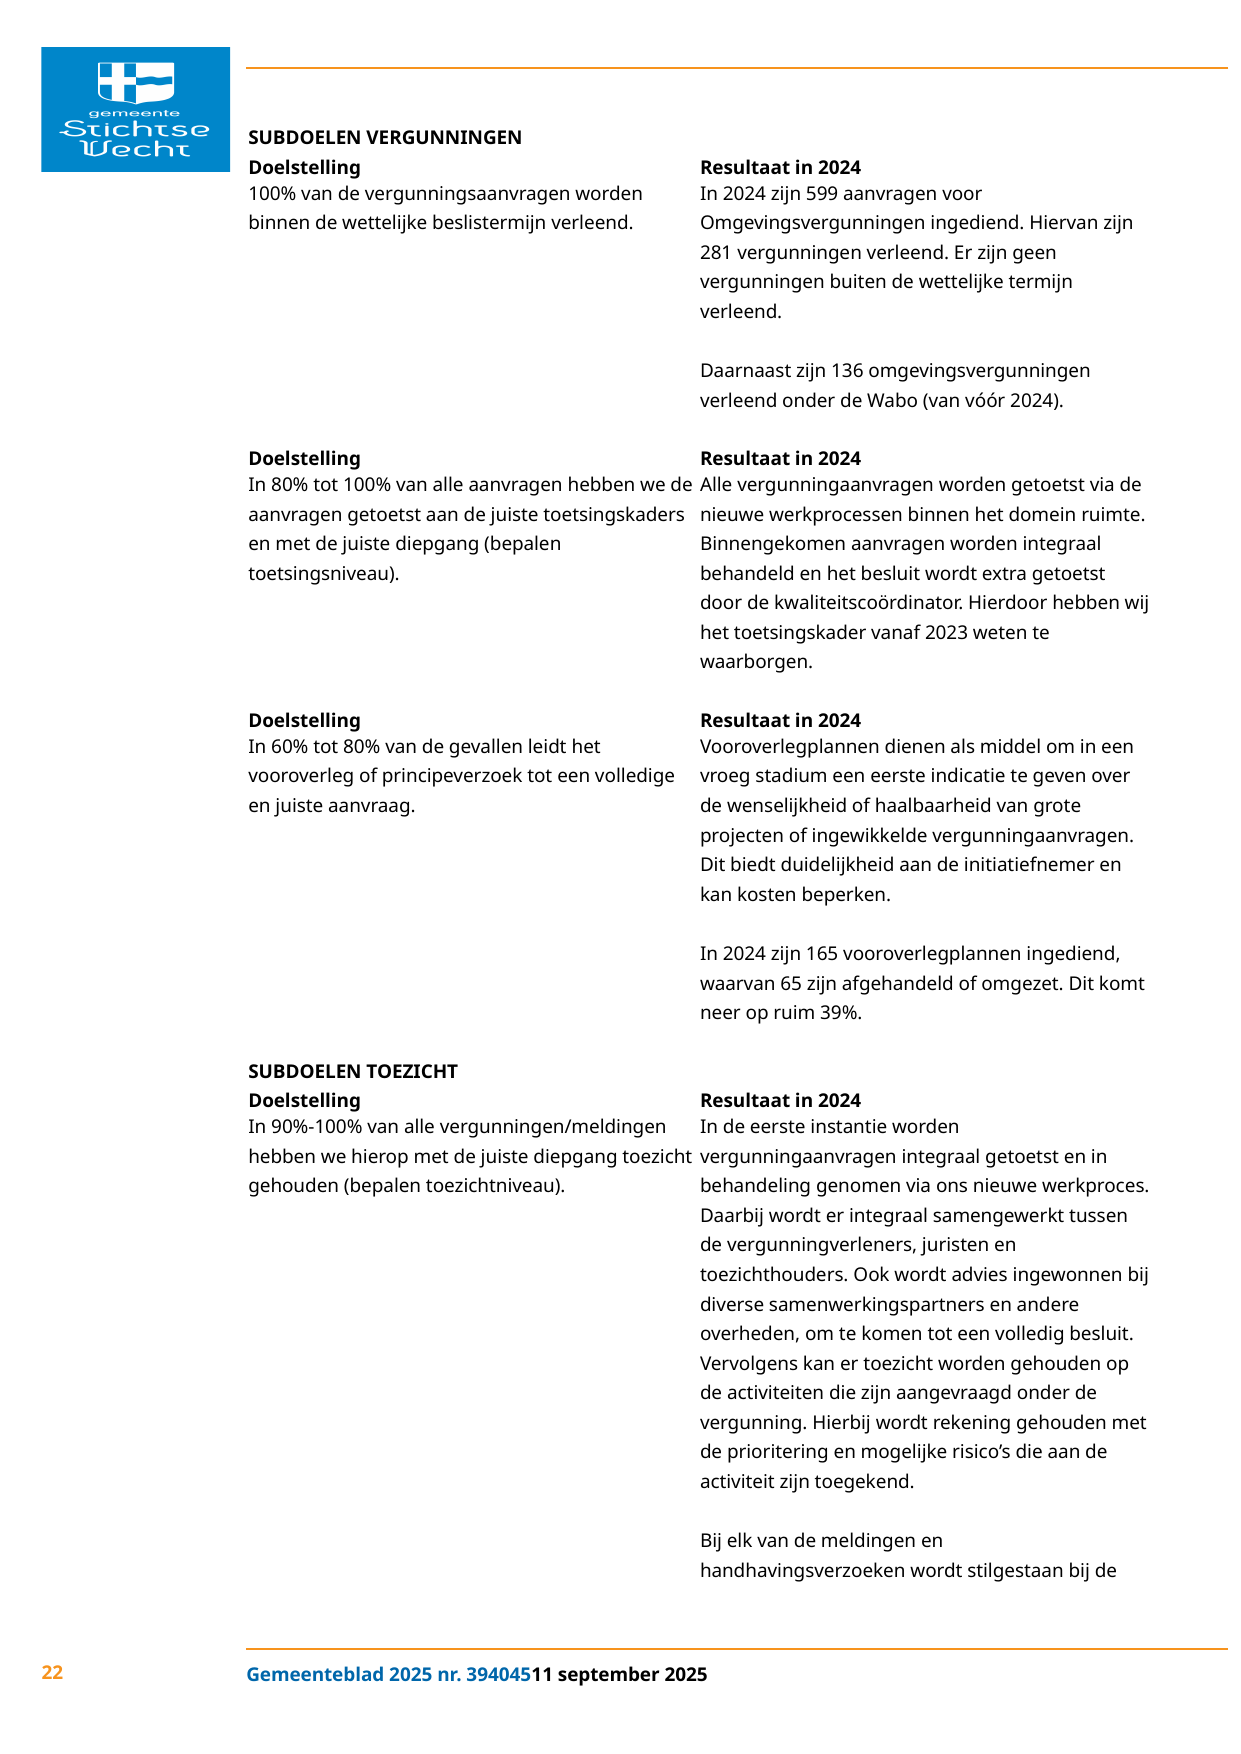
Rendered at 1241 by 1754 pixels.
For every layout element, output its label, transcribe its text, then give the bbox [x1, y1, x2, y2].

table_cell In 2024 zijn 599 aanvragen voor Omgevingsvergunningen ingediend. Hiervan zijn 281 vergunningen verleend. Er zijn geen vergunningen buiten de wettelijke termijn verleend. Daarnaast zijn 136 omgevingsvergunningen verleend onder de Wabo (van vóór 2024). [700, 180, 1152, 413]
table_header Resultaat in 2024 [700, 154, 1152, 180]
table_cell In de eerste instantie worden vergunningaanvragen integraal getoetst en in behandeling genomen via ons nieuwe werkproces. Daarbij wordt er integraal samengewerkt tussen de vergunningverleners, juristen en toezichthouders. Ook wordt advies ingewonnen bij diverse samenwerkingspartners en andere overheden, om te komen tot een volledig besluit. Vervolgens kan er toezicht worden gehouden op de activiteiten die zijn aangevraagd onder de vergunning. Hierbij wordt rekening gehouden met de prioritering en mogelijke risico’s die aan de activiteit zijn toegekend. Bij elk van de meldingen en handhavingsverzoeken wordt stilgestaan bij de [700, 1113, 1152, 1583]
picture [137, 63, 174, 103]
table_header Resultaat in 2024 [700, 1088, 1152, 1113]
picture [99, 63, 135, 101]
table_header Doelstelling [248, 154, 700, 180]
table_header Resultaat in 2024 [700, 446, 1152, 471]
table_header Doelstelling [248, 446, 700, 471]
table_cell Vooroverlegplannen dienen als middel om in een vroeg stadium een eerste indicatie te geven over de wenselijkheid of haalbaarheid van grote projecten of ingewikkelde vergunningaanvragen. Dit biedt duidelijkheid aan de initiatiefnemer en kan kosten beperken. In 2024 zijn 165 vooroverlegplannen ingediend, waarvan 65 zijn afgehandeld of omgezet. Dit komt neer op ruim 39%. [700, 733, 1152, 1025]
table_header Resultaat in 2024 [700, 708, 1152, 733]
table_cell In 90%-100% van alle vergunningen/meldingen hebben we hierop met de juiste diepgang toezicht gehouden (bepalen toezichtniveau). [248, 1113, 700, 1583]
table_header Doelstelling [248, 1088, 700, 1113]
table_cell In 60% tot 80% van de gevallen leidt het vooroverleg of principeverzoek tot een volledige en juiste aanvraag. [248, 733, 700, 1025]
text SUBDOELEN VERGUNNINGEN [248, 124, 1152, 150]
text SUBDOELEN TOEZICHT [248, 1058, 1152, 1084]
table_cell Alle vergunningaanvragen worden getoetst via de nieuwe werkprocessen binnen het domein ruimte. Binnengekomen aanvragen worden integraal behandeld en het besluit wordt extra getoetst door de kwaliteitscoördinator. Hierdoor hebben wij het toetsingskader vanaf 2023 weten te waarborgen. [700, 471, 1152, 674]
table_cell In 80% tot 100% van alle aanvragen hebben we de aanvragen getoetst aan de juiste toetsingskaders en met de juiste diepgang (bepalen toetsingsniveau). [248, 471, 700, 674]
table_header Doelstelling [248, 708, 700, 733]
table_cell 100% van de vergunningsaanvragen worden binnen de wettelijke beslistermijn verleend. [248, 180, 700, 413]
